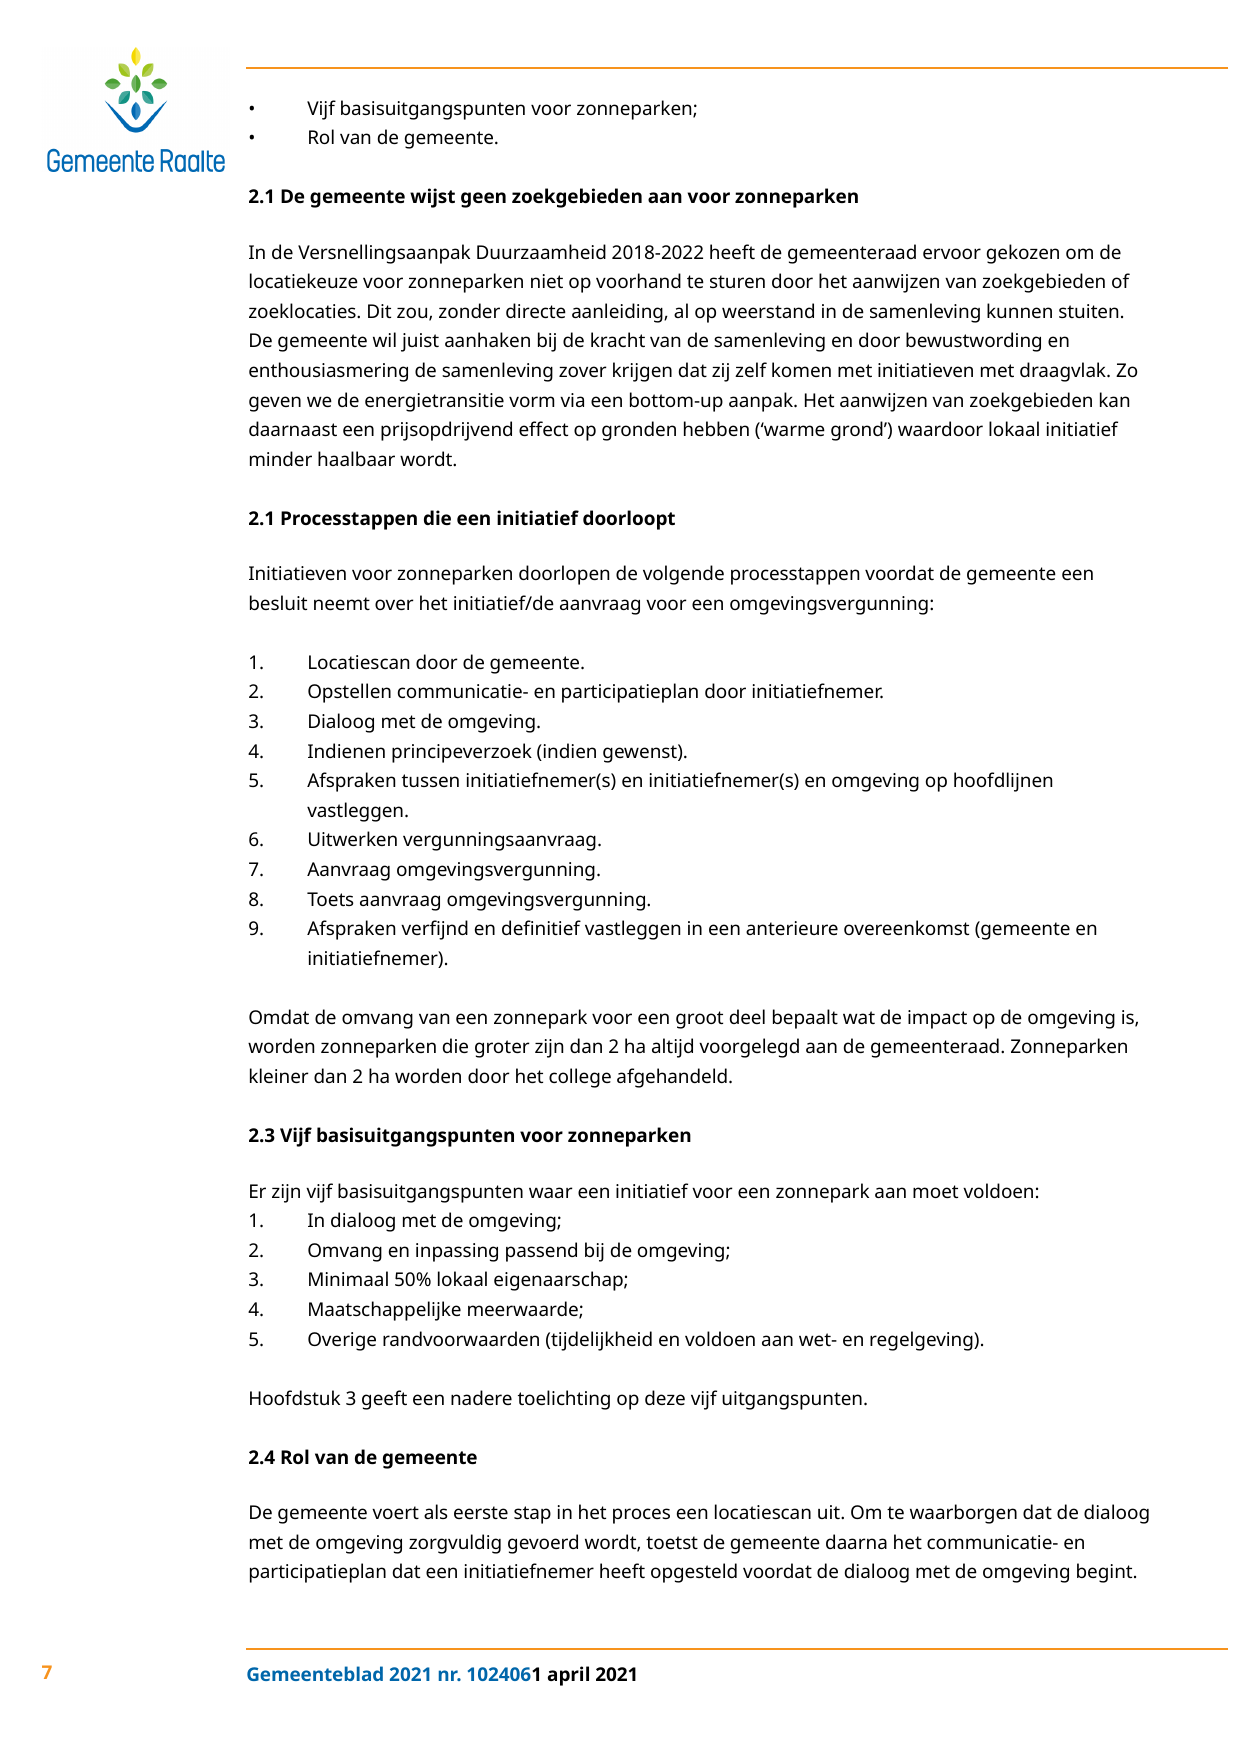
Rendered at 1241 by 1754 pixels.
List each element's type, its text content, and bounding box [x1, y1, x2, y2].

text De gemeente voert als eerste stap in het proces een locatiescan uit. Om te waarborgen dat de dialoog met de omgeving zorgvuldig gevoerd wordt, toetst de gemeente daarna het communicatie- en participatieplan dat een initiatiefnemer heeft opgesteld voordat de dialoog met de omgeving begint. [248, 1499, 1152, 1584]
list Dialoog met de omgeving. [248, 708, 1152, 734]
list Vijf basisuitgangspunten voor zonneparken; [248, 95, 1152, 121]
list Minimaal 50% lokaal eigenaarschap; [248, 1267, 1152, 1292]
text Initiatieven voor zonneparken doorlopen de volgende processtappen voordat de gemeente een besluit neemt over het initiatief/de aanvraag voor een omgevingsvergunning: [248, 560, 1152, 616]
list Rol van de gemeente. [248, 124, 1152, 150]
list Afspraken verfijnd en definitief vastleggen in een anterieure overeenkomst (gemeente en initiatiefnemer). [248, 915, 1152, 971]
text Er zijn vijf basisuitgangspunten waar een initiatief voor een zonnepark aan moet voldoen: [248, 1178, 1152, 1203]
text In de Versnellingsaanpak Duurzaamheid 2018-2022 heeft de gemeenteraad ervoor gekozen om de locatiekeuze voor zonneparken niet op voorhand te sturen door het aanwijzen van zoekgebieden of zoeklocaties. Dit zou, zonder directe aanleiding, al op weerstand in de samenleving kunnen stuiten. De gemeente wil juist aanhaken bij de kracht van de samenleving en door bewustwording en enthousiasmering de samenleving zover krijgen dat zij zelf komen met initiatieven met draagvlak. Zo geven we de energietransitie vorm via een bottom-up aanpak. Het aanwijzen van zoekgebieden kan daarnaast een prijsopdrijvend effect op gronden hebben (‘warme grond’) waardoor lokaal initiatief minder haalbaar wordt. [248, 239, 1152, 472]
list Aanvraag omgevingsvergunning. [248, 856, 1152, 882]
list Afspraken tussen initiatiefnemer(s) en initiatiefnemer(s) en omgeving op hoofdlijnen vastleggen. [248, 767, 1152, 823]
list Maatschappelijke meerwaarde; [248, 1296, 1152, 1322]
list In dialoog met de omgeving; [248, 1207, 1152, 1233]
picture [41, 47, 231, 172]
list Uitwerken vergunningsaanvraag. [248, 827, 1152, 852]
list Opstellen communicatie- en participatieplan door initiatiefnemer. [248, 679, 1152, 704]
text 2.1 De gemeente wijst geen zoekgebieden aan voor zonneparken [248, 183, 1152, 209]
list Overige randvoorwaarden (tijdelijkheid en voldoen aan wet- en regelgeving). [248, 1326, 1152, 1351]
text 2.4 Rol van de gemeente [248, 1444, 1152, 1470]
text Omdat de omvang van een zonnepark voor een groot deel bepaalt wat de impact op de omgeving is, worden zonneparken die groter zijn dan 2 ha altijd voorgelegd aan de gemeenteraad. Zonneparken kleiner dan 2 ha worden door het college afgehandeld. [248, 1004, 1152, 1089]
text 2.1 Processtappen die een initiatief doorloopt [248, 505, 1152, 531]
text 2.3 Vijf basisuitgangspunten voor zonneparken [248, 1122, 1152, 1148]
list Toets aanvraag omgevingsvergunning. [248, 886, 1152, 912]
list Indienen principeverzoek (indien gewenst). [248, 738, 1152, 764]
list Locatiescan door de gemeente. [248, 649, 1152, 675]
list Omvang en inpassing passend bij de omgeving; [248, 1237, 1152, 1263]
text Hoofdstuk 3 geeft een nadere toelichting op deze vijf uitgangspunten. [248, 1385, 1152, 1411]
